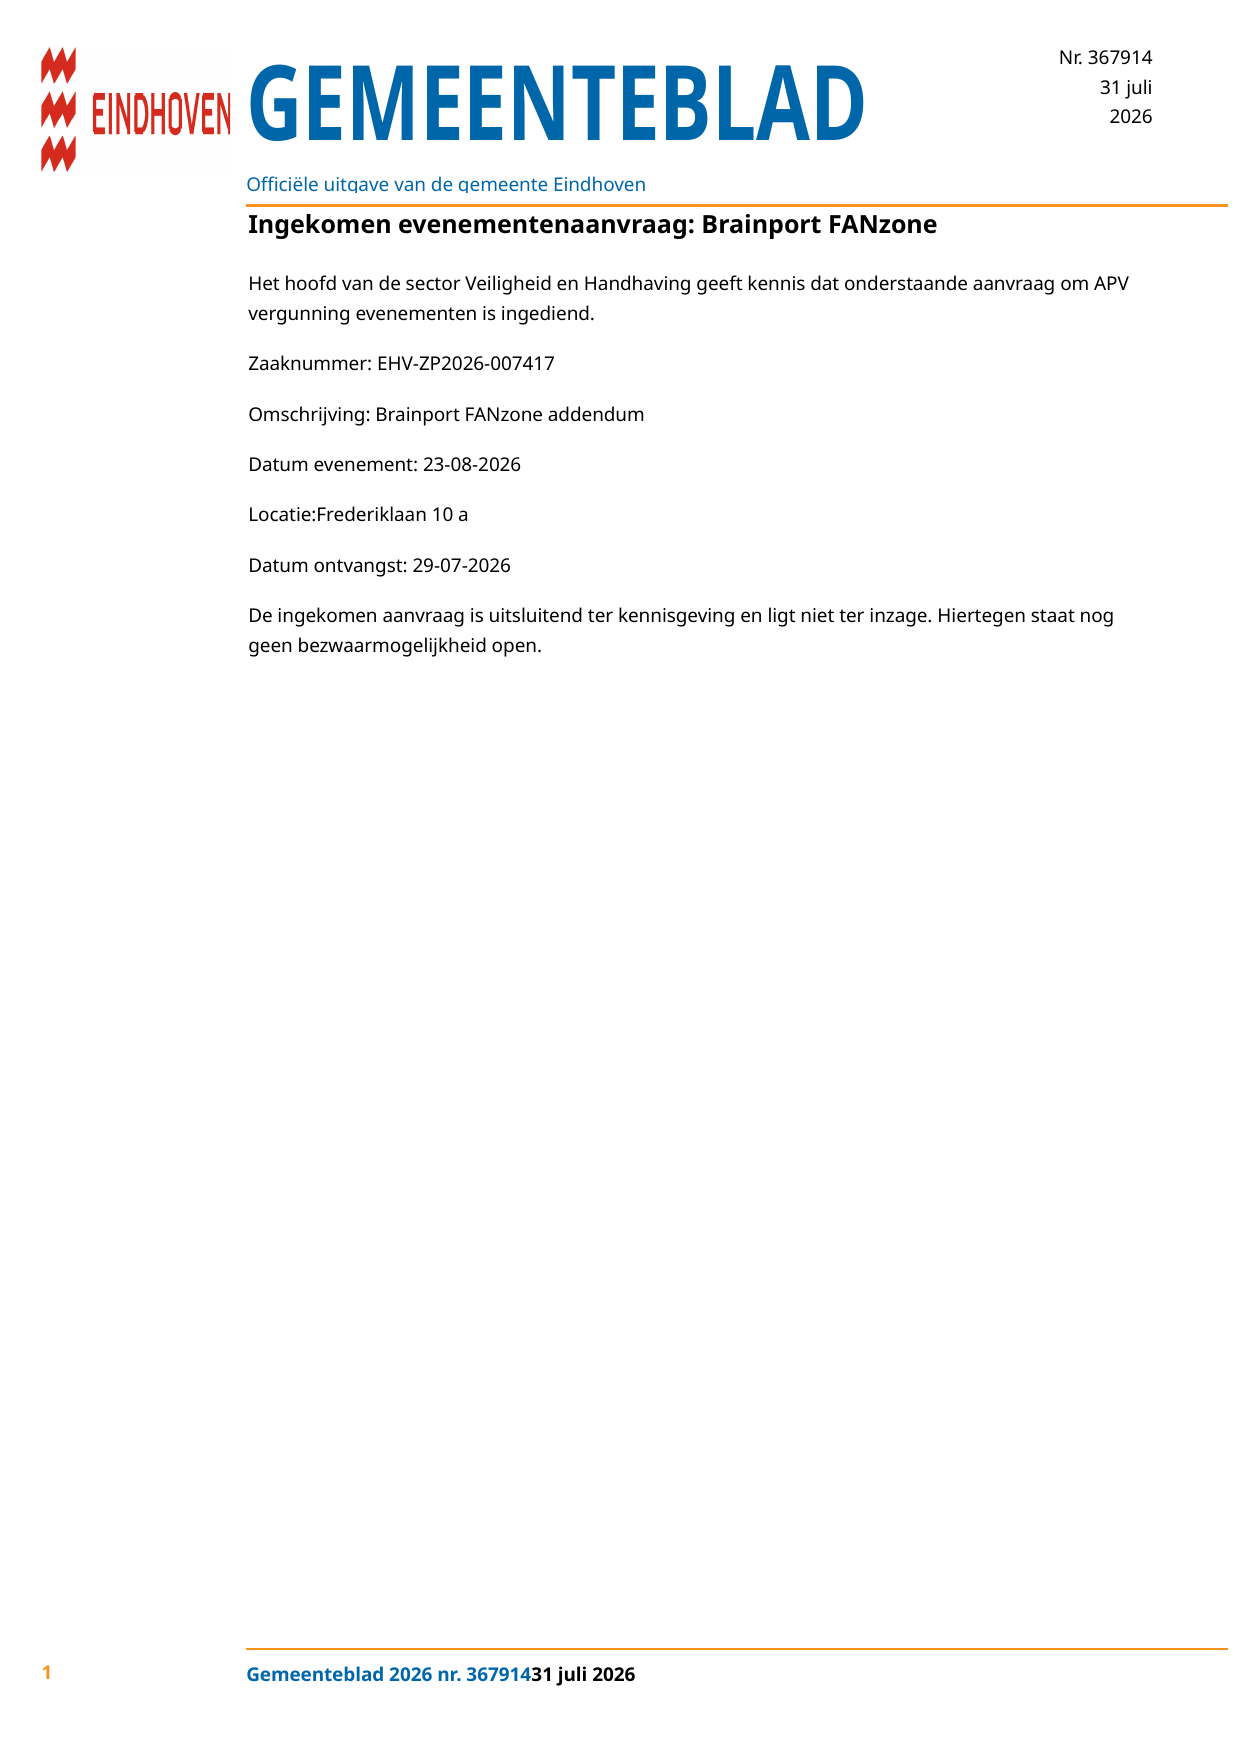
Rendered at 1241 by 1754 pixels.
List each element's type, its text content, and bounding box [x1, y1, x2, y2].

text Locatie:Frederiklaan 10 a [248, 502, 1152, 527]
text De ingekomen aanvraag is uitsluitend ter kennisgeving en ligt niet ter inzage. Hiertegen staat nog geen bezwaarmogelijkheid open. [248, 602, 1152, 658]
text Ingekomen evenementenaanvraag: Brainport FANzone [248, 207, 1152, 241]
text Zaaknummer: EHV-ZP2026-007417 [248, 350, 1152, 376]
text Datum ontvangst: 29-07-2026 [248, 552, 1152, 578]
text Het hoofd van de sector Veiligheid en Handhaving geeft kennis dat onderstaande aanvraag om APV vergunning evenementen is ingediend. [248, 270, 1152, 326]
text Omschrijving: Brainport FANzone addendum [248, 401, 1152, 426]
text Datum evenement: 23-08-2026 [248, 451, 1152, 477]
picture [41, 47, 231, 172]
